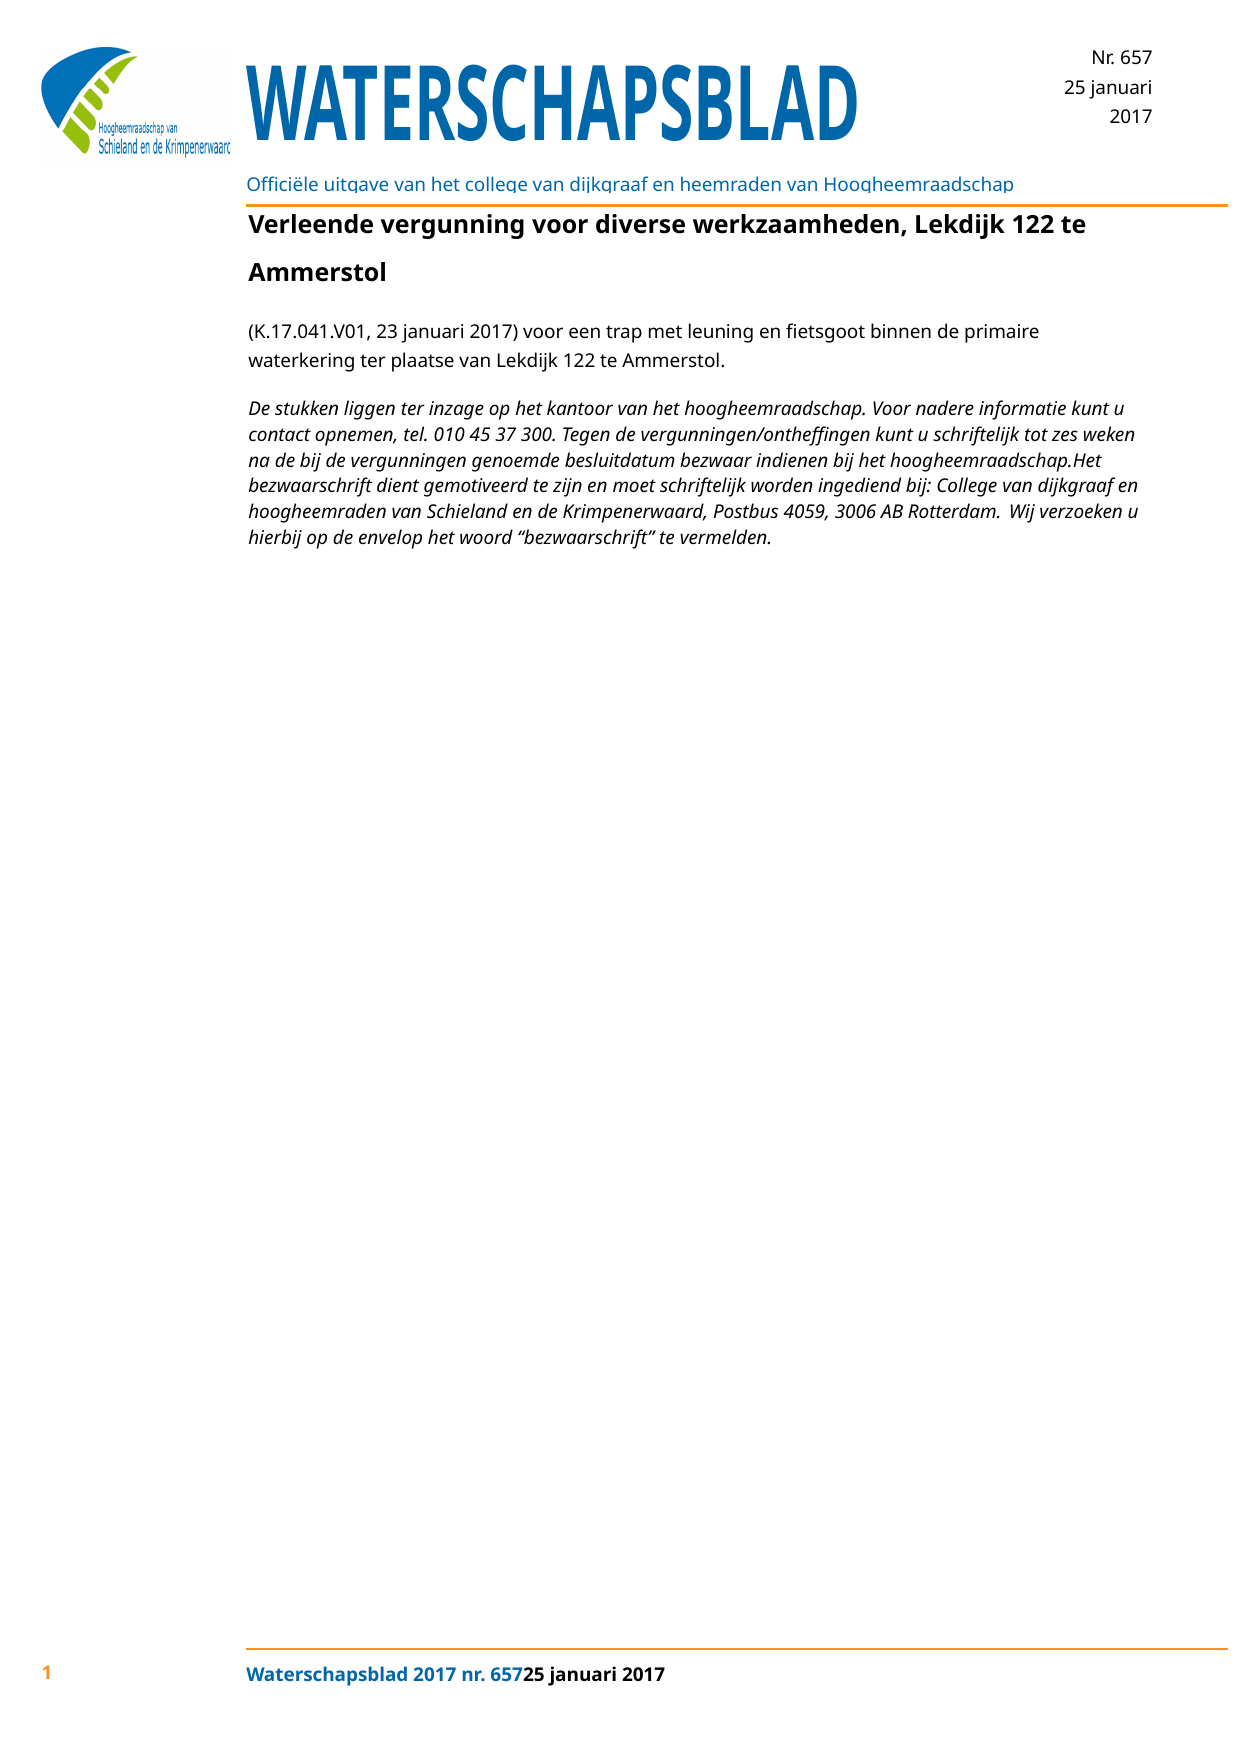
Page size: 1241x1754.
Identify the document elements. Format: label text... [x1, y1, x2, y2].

text (K.17.041.V01, 23 januari 2017) voor een trap met leuning en fietsgoot binnen de primaire waterkering ter plaatse van Lekdijk 122 te Ammerstol. [248, 318, 1152, 373]
picture [41, 47, 231, 172]
text Verleende vergunning voor diverse werkzaamheden, Lekdijk 122 te Ammerstol [248, 207, 1152, 288]
text De stukken liggen ter inzage op het kantoor van het hoogheemraadschap. Voor nadere informatie kunt u contact opnemen, tel. 010 45 37 300. Tegen de vergunningen/ontheffingen kunt u schriftelijk tot zes weken na de bij de vergunningen genoemde besluitdatum bezwaar indienen bij het hoogheemraadschap.Het bezwaarschrift dient gemotiveerd te zijn en moet schriftelijk worden ingediend bij: College van dijkgraaf en hoogheemraden van Schieland en de Krimpenerwaard, Postbus 4059, 3006 AB Rotterdam. Wij verzoeken u hierbij op de envelop het woord “bezwaarschrift” te vermelden. [248, 395, 1152, 550]
